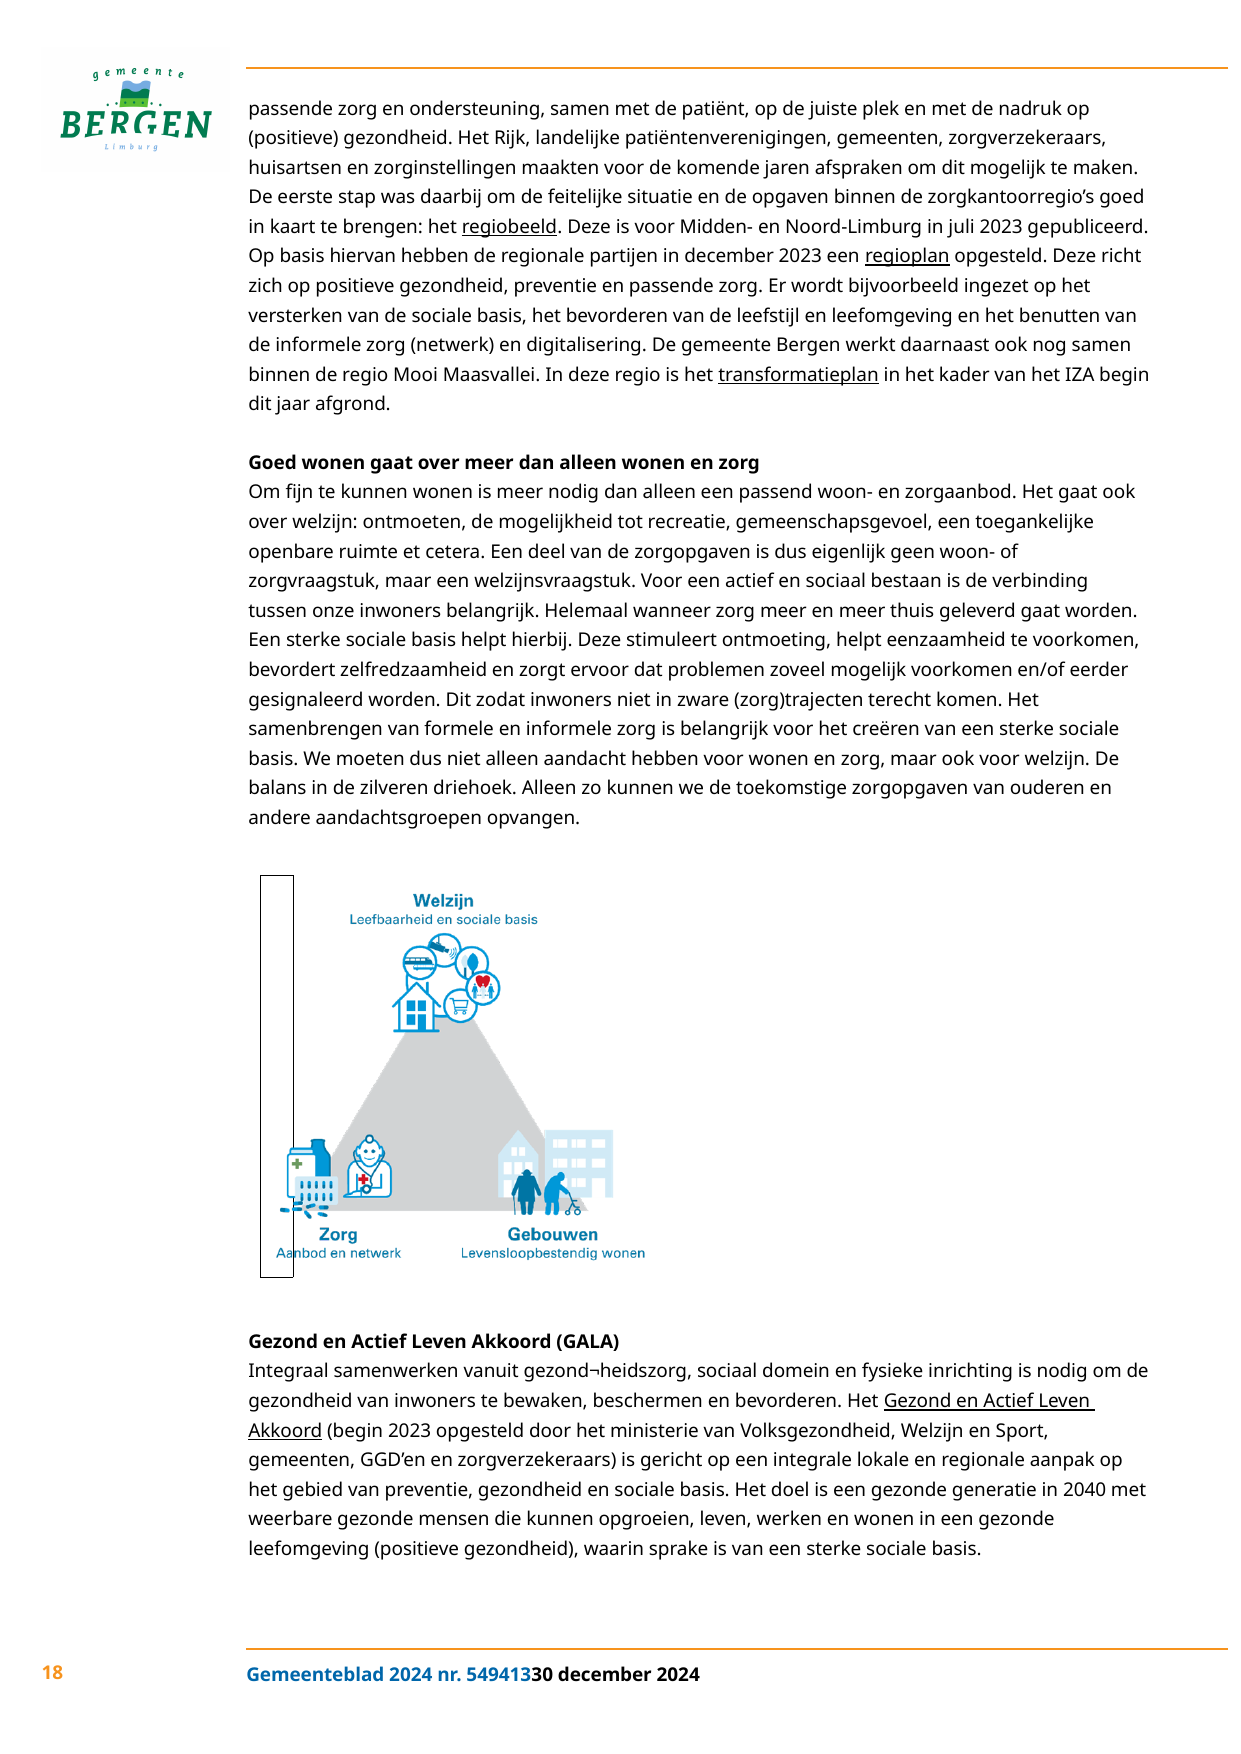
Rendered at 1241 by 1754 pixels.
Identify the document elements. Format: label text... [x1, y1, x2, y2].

table_header Gezond en Actief Leven Akkoord (GALA) Integraal samenwerken vanuit gezond¬heidszorg, sociaal domein en fysieke inrichting is nodig om de gezondheid van inwoners te bewaken, beschermen en bevorderen. Het Gezond en Actief Leven Akkoord (begin 2023 opgesteld door het ministerie van Volksgezondheid, Welzijn en Sport, gemeenten, GGD’en en zorgverzekeraars) is gericht op een integrale lokale en regionale aanpak op het gebied van preventie, gezondheid en sociale basis. Het doel is een gezonde generatie in 2040 met weerbare gezonde mensen die kunnen opgroeien, leven, werken en wonen in een gezonde leefomgeving (positieve gezondheid), waarin sprake is van een sterke sociale basis. [248, 1328, 1152, 1561]
text Goed wonen gaat over meer dan alleen wonen en zorg [248, 449, 1152, 475]
picture [268, 884, 653, 1268]
table_header passende zorg en ondersteuning, samen met de patiënt, op de juiste plek en met de nadruk op (positieve) gezondheid. Het Rijk, landelijke patiëntenverenigingen, gemeenten, zorgverzekeraars, huisartsen en zorginstellingen maakten voor de komende jaren afspraken om dit mogelijk te maken. De eerste stap was daarbij om de feitelijke situatie en de opgaven binnen de zorgkantoorregio’s goed in kaart te brengen: het regiobeeld. Deze is voor Midden- en Noord-Limburg in juli 2023 gepubliceerd. Op basis hiervan hebben de regionale partijen in december 2023 een regioplan opgesteld. Deze richt zich op positieve gezondheid, preventie en passende zorg. Er wordt bijvoorbeeld ingezet op het versterken van de sociale basis, het bevorderen van de leefstijl en leefomgeving en het benutten van de informele zorg (netwerk) en digitalisering. De gemeente Bergen werkt daarnaast ook nog samen binnen de regio Mooi Maasvallei. In deze regio is het transformatieplan in het kader van het IZA begin dit jaar afgrond. [248, 95, 1152, 416]
picture [41, 47, 231, 172]
text Om fijn te kunnen wonen is meer nodig dan alleen een passend woon- en zorgaanbod. Het gaat ook over welzijn: ontmoeten, de mogelijkheid tot recreatie, gemeenschapsgevoel, een toegankelijke openbare ruimte et cetera. Een deel van de zorgopgaven is dus eigenlijk geen woon- of zorgvraagstuk, maar een welzijnsvraagstuk. Voor een actief en sociaal bestaan is de verbinding tussen onze inwoners belangrijk. Helemaal wanneer zorg meer en meer thuis geleverd gaat worden. Een sterke sociale basis helpt hierbij. Deze stimuleert ontmoeting, helpt eenzaamheid te voorkomen, bevordert zelfredzaamheid en zorgt ervoor dat problemen zoveel mogelijk voorkomen en/of eerder gesignaleerd worden. Dit zodat inwoners niet in zware (zorg)trajecten terecht komen. Het samenbrengen van formele en informele zorg is belangrijk voor het creëren van een sterke sociale basis. We moeten dus niet alleen aandacht hebben voor wonen en zorg, maar ook voor welzijn. De balans in de zilveren driehoek. Alleen zo kunnen we de toekomstige zorgopgaven van ouderen en andere aandachtsgroepen opvangen. [248, 479, 1152, 830]
